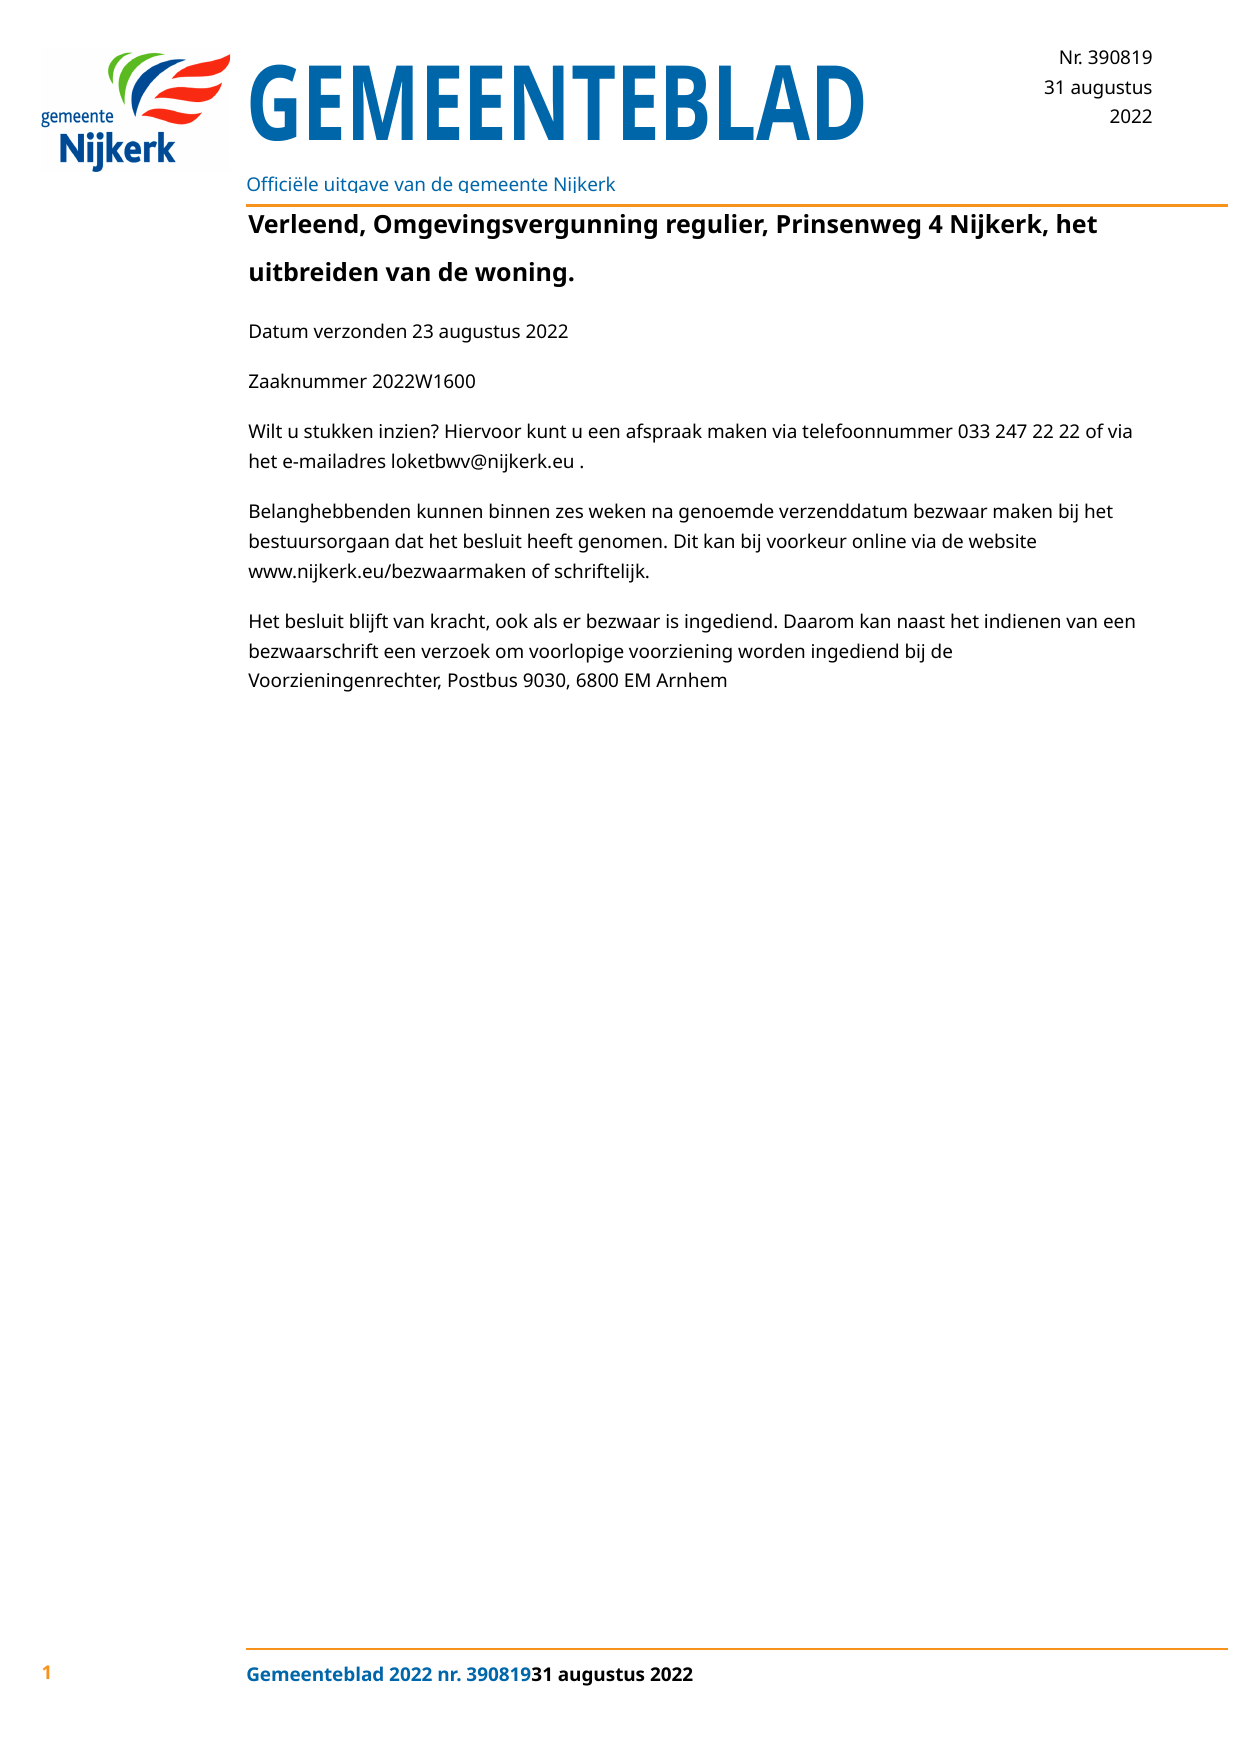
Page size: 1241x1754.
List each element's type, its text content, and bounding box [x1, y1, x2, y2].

text Belanghebbenden kunnen binnen zes weken na genoemde verzenddatum bezwaar maken bij het bestuursorgaan dat het besluit heeft genomen. Dit kan bij voorkeur online via de website www.nijkerk.eu/bezwaarmaken of schriftelijk. [248, 499, 1152, 584]
picture [41, 47, 231, 172]
text Zaaknummer 2022W1600 [248, 368, 1152, 394]
text Wilt u stukken inzien? Hiervoor kunt u een afspraak maken via telefoonnummer 033 247 22 22 of via het e-mailadres loketbwv@nijkerk.eu . [248, 419, 1152, 474]
text Datum verzonden 23 augustus 2022 [248, 318, 1152, 344]
text Het besluit blijft van kracht, ook als er bezwaar is ingediend. Daarom kan naast het indienen van een bezwaarschrift een verzoek om voorlopige voorziening worden ingediend bij de Voorzieningenrechter, Postbus 9030, 6800 EM Arnhem [248, 608, 1152, 693]
text Verleend, Omgevingsvergunning regulier, Prinsenweg 4 Nijkerk, het uitbreiden van de woning. [248, 207, 1152, 288]
